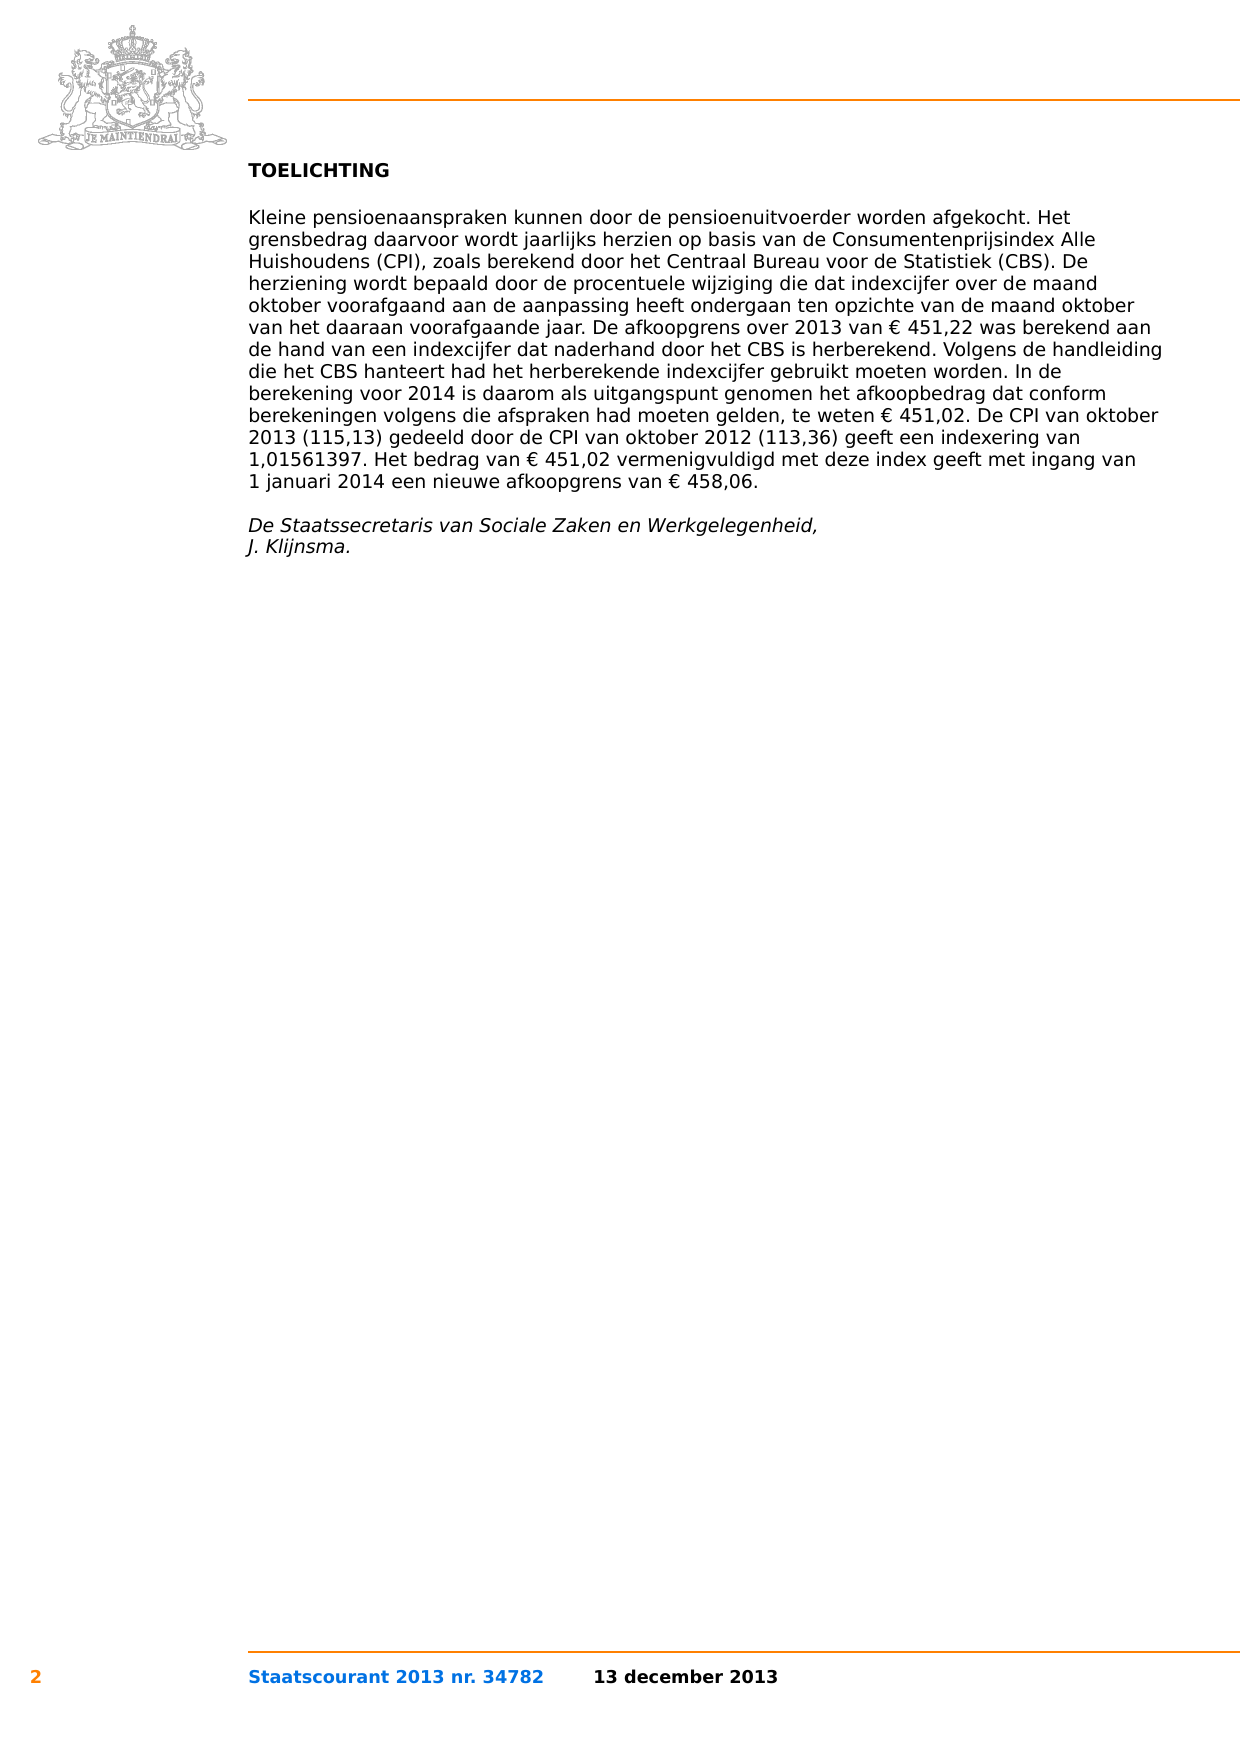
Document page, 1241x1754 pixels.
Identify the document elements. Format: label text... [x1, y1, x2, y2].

picture [38, 25, 227, 150]
text De Staatssecretaris van Sociale Zaken en Werkgelegenheid, J. Klijnsma. [248, 514, 1163, 558]
text Kleine pensioenaanspraken kunnen door de pensioenuitvoerder worden afgekocht. Het grensbedrag daarvoor wordt jaarlijks herzien op basis van de Consumentenprijsindex Alle Huishoudens (CPI), zoals berekend door het Centraal Bureau voor de Statistiek (CBS). De herziening wordt bepaald door de procentuele wijziging die dat indexcijfer over de maand oktober voorafgaand aan de aanpassing heeft ondergaan ten opzichte van de maand oktober van het daaraan voorafgaande jaar. De afkoopgrens over 2013 van € 451,22 was berekend aan de hand van een indexcijfer dat naderhand door het CBS is herberekend. Volgens de handleiding die het CBS hanteert had het herberekende indexcijfer gebruikt moeten worden. In de berekening voor 2014 is daarom als uitgangspunt genomen het afkoopbedrag dat conform berekeningen volgens die afspraken had moeten gelden, te weten € 451,02. De CPI van oktober 2013 (115,13) gedeeld door de CPI van oktober 2012 (113,36) geeft een indexering van 1,01561397. Het bedrag van € 451,02 vermenigvuldigd met deze index geeft met ingang van 1 januari 2014 een nieuwe afkoopgrens van € 458,06. [248, 207, 1163, 493]
subtitle TOELICHTING [248, 160, 1163, 182]
